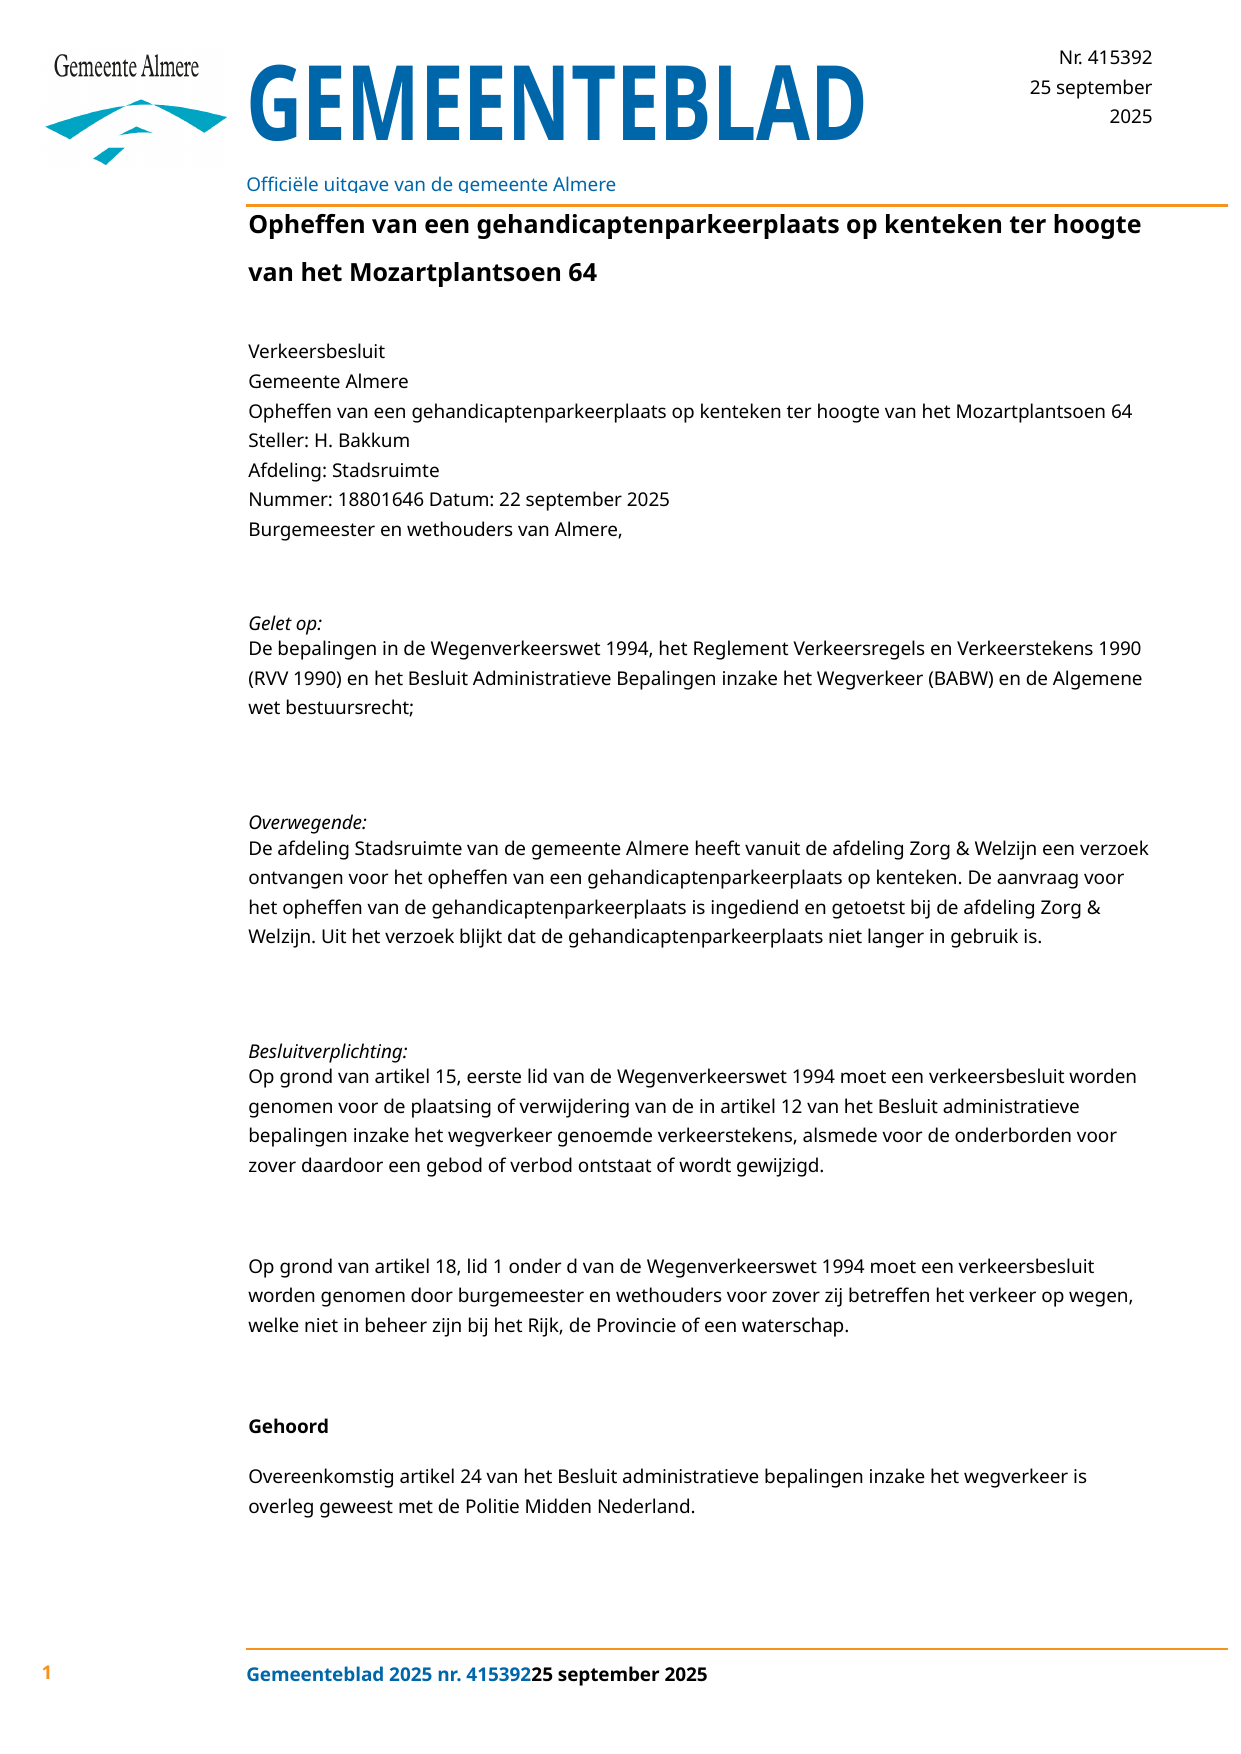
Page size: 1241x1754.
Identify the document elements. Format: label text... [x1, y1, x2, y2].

text Burgemeester en wethouders van Almere, [248, 516, 1152, 542]
text Gelet op: [248, 610, 1152, 635]
text Opheffen van een gehandicaptenparkeerplaats op kenteken ter hoogte van het Mozartplantsoen 64 [248, 207, 1152, 288]
text Besluitverplichting: [248, 1038, 1152, 1063]
text Op grond van artikel 15, eerste lid van de Wegenverkeerswet 1994 moet een verkeersbesluit worden genomen voor de plaatsing of verwijdering van de in artikel 12 van het Besluit administratieve bepalingen inzake het wegverkeer genoemde verkeerstekens, alsmede voor de onderborden voor zover daardoor een gebod of verbod ontstaat of wordt gewijzigd. [248, 1063, 1152, 1178]
picture [41, 47, 231, 172]
text Op grond van artikel 18, lid 1 onder d van de Wegenverkeerswet 1994 moet een verkeersbesluit worden genomen door burgemeester en wethouders voor zover zij betreffen het verkeer op wegen, welke niet in beheer zijn bij het Rijk, de Provincie of een waterschap. [248, 1253, 1152, 1338]
text Gehoord [248, 1413, 1152, 1439]
text De bepalingen in de Wegenverkeerswet 1994, het Reglement Verkeersregels en Verkeerstekens 1990 (RVV 1990) en het Besluit Administratieve Bepalingen inzake het Wegverkeer (BABW) en de Algemene wet bestuursrecht; [248, 635, 1152, 720]
text Afdeling: Stadsruimte [248, 457, 1152, 483]
text Verkeersbesluit [248, 339, 1152, 364]
text De afdeling Stadsruimte van de gemeente Almere heeft vanuit de afdeling Zorg & Welzijn een verzoek ontvangen voor het opheffen van een gehandicaptenparkeerplaats op kenteken. De aanvraag voor het opheffen van de gehandicaptenparkeerplaats is ingediend en getoetst bij de afdeling Zorg & Welzijn. Uit het verzoek blijkt dat de gehandicaptenparkeerplaats niet langer in gebruik is. [248, 835, 1152, 949]
text Overwegende: [248, 809, 1152, 835]
text Opheffen van een gehandicaptenparkeerplaats op kenteken ter hoogte van het Mozartplantsoen 64 [248, 398, 1152, 423]
text Overeenkomstig artikel 24 van het Besluit administratieve bepalingen inzake het wegverkeer is overleg geweest met de Politie Midden Nederland. [248, 1463, 1152, 1519]
text Steller: H. Bakkum [248, 427, 1152, 453]
text Nummer: 18801646 Datum: 22 september 2025 [248, 487, 1152, 512]
text Gemeente Almere [248, 368, 1152, 394]
